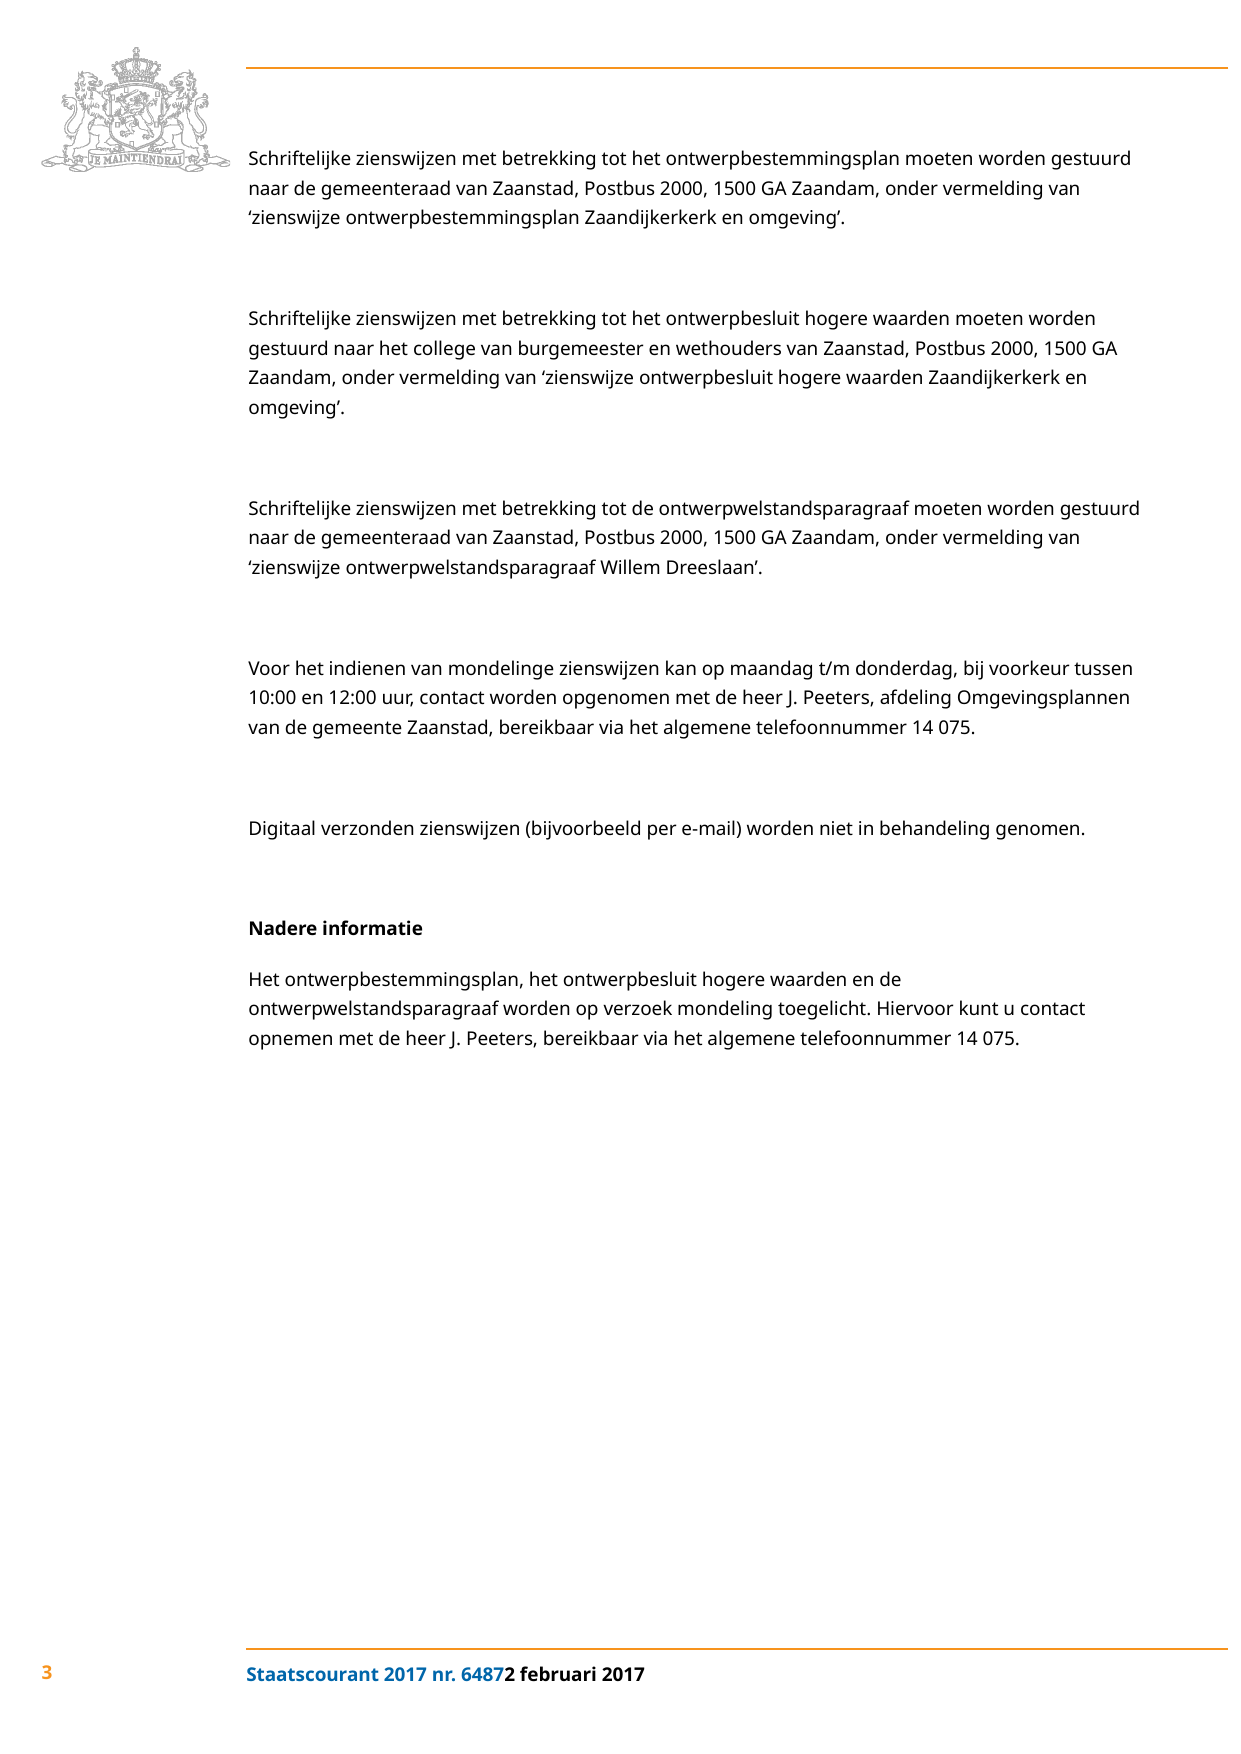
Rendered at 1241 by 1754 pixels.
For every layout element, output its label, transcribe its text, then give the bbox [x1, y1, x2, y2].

text Het ontwerpbestemmingsplan, het ontwerpbesluit hogere waarden en de ontwerpwelstandsparagraaf worden op verzoek mondeling toegelicht. Hiervoor kunt u contact opnemen met de heer J. Peeters, bereikbaar via het algemene telefoonnummer 14 075. [248, 966, 1152, 1051]
picture [41, 47, 231, 172]
text Digitaal verzonden zienswijzen (bijvoorbeeld per e-mail) worden niet in behandeling genomen. [248, 815, 1152, 841]
text Schriftelijke zienswijzen met betrekking tot het ontwerpbestemmingsplan moeten worden gestuurd naar de gemeenteraad van Zaanstad, Postbus 2000, 1500 GA Zaandam, onder vermelding van ‘zienswijze ontwerpbestemmingsplan Zaandijkerkerk en omgeving’. [248, 145, 1152, 230]
text Schriftelijke zienswijzen met betrekking tot het ontwerpbesluit hogere waarden moeten worden gestuurd naar het college van burgemeester en wethouders van Zaanstad, Postbus 2000, 1500 GA Zaandam, onder vermelding van ‘zienswijze ontwerpbesluit hogere waarden Zaandijkerkerk en omgeving’. [248, 305, 1152, 420]
text Nadere informatie [248, 916, 1152, 941]
text Schriftelijke zienswijzen met betrekking tot de ontwerpwelstandsparagraaf moeten worden gestuurd naar de gemeenteraad van Zaanstad, Postbus 2000, 1500 GA Zaandam, onder vermelding van ‘zienswijze ontwerpwelstandsparagraaf Willem Dreeslaan’. [248, 495, 1152, 580]
text Voor het indienen van mondelinge zienswijzen kan op maandag t/m donderdag, bij voorkeur tussen 10:00 en 12:00 uur, contact worden opgenomen met de heer J. Peeters, afdeling Omgevingsplannen van de gemeente Zaanstad, bereikbaar via het algemene telefoonnummer 14 075. [248, 655, 1152, 740]
